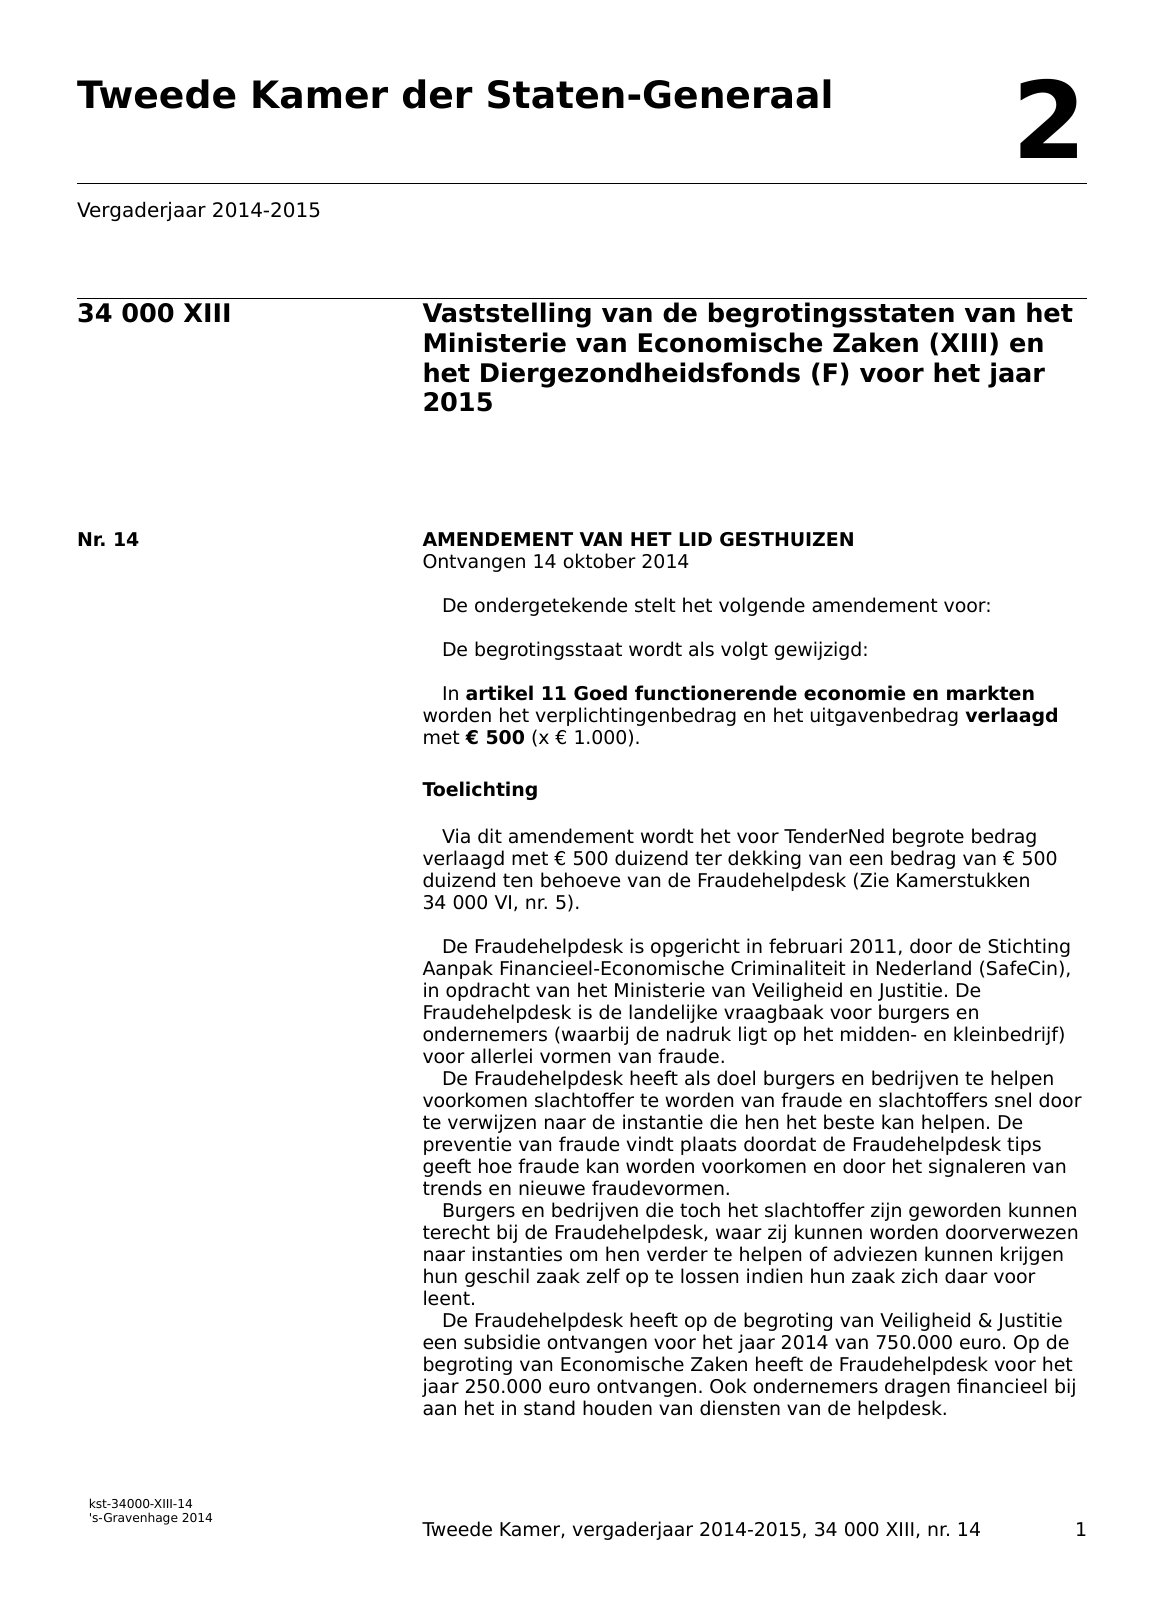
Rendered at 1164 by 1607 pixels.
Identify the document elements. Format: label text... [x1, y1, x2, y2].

text De begrotingsstaat wordt als volgt gewijzigd: [422, 639, 1087, 661]
text De Fraudehelpdesk heeft op de begroting van Veiligheid & Justitie een subsidie ontvangen voor het jaar 2014 van 750.000 euro. Op de begroting van Economische Zaken heeft de Fraudehelpdesk voor het jaar 250.000 euro ontvangen. Ook ondernemers dragen financieel bij aan het in stand houden van diensten van de helpdesk. [422, 1310, 1087, 1420]
text De Fraudehelpdesk is opgericht in februari 2011, door de Stichting Aanpak Financieel-Economische Criminaliteit in Nederland (SafeCin), in opdracht van het Ministerie van Veiligheid en Justitie. De Fraudehelpdesk is de landelijke vraagbaak voor burgers en ondernemers (waarbij de nadruk ligt op het midden- en kleinbedrijf) voor allerlei vormen van fraude. [422, 936, 1087, 1068]
text 's-Gravenhage 2014 [88, 1511, 323, 1525]
text In artikel 11 Goed functionerende economie en markten worden het verplichtingenbedrag en het uitgavenbedrag verlaagd met € 500 (x € 1.000). [422, 683, 1087, 749]
text Burgers en bedrijven die toch het slachtoffer zijn geworden kunnen terecht bij de Fraudehelpdesk, waar zij kunnen worden doorverwezen naar instanties om hen verder te helpen of adviezen kunnen krijgen hun geschil zaak zelf op te lossen indien hun zaak zich daar voor leent. [422, 1200, 1087, 1310]
table_cell Vergaderjaar 2014-2015 [77, 184, 1087, 298]
subtitle Nr. 14 AMENDEMENT VAN HET LID GESTHUIZEN [77, 529, 1087, 551]
text De Fraudehelpdesk heeft als doel burgers en bedrijven te helpen voorkomen slachtoffer te worden van fraude en slachtoffers snel door te verwijzen naar de instantie die hen het beste kan helpen. De preventie van fraude vindt plaats doordat de Fraudehelpdesk tips geeft hoe fraude kan worden voorkomen en door het signaleren van trends en nieuwe fraudevormen. [422, 1068, 1087, 1200]
text kst-34000-XIII-14 [88, 1497, 323, 1511]
table_header Tweede Kamer der Staten-Generaal [77, 59, 886, 183]
subtitle 34 000 XIII Vaststelling van de begrotingsstaten van het Ministerie van Economische Zaken (XIII) en het Diergezondheidsfonds (F) voor het jaar 2015 [77, 299, 1087, 418]
table_header 2 [886, 59, 1087, 183]
subtitle Toelichting [422, 779, 1087, 801]
text Via dit amendement wordt het voor TenderNed begrote bedrag verlaagd met € 500 duizend ter dekking van een bedrag van € 500 duizend ten behoeve van de Fraudehelpdesk (Zie Kamerstukken 34 000 VI, nr. 5). [422, 826, 1087, 914]
text De ondergetekende stelt het volgende amendement voor: [422, 595, 1087, 617]
text Ontvangen 14 oktober 2014 [422, 551, 1087, 573]
